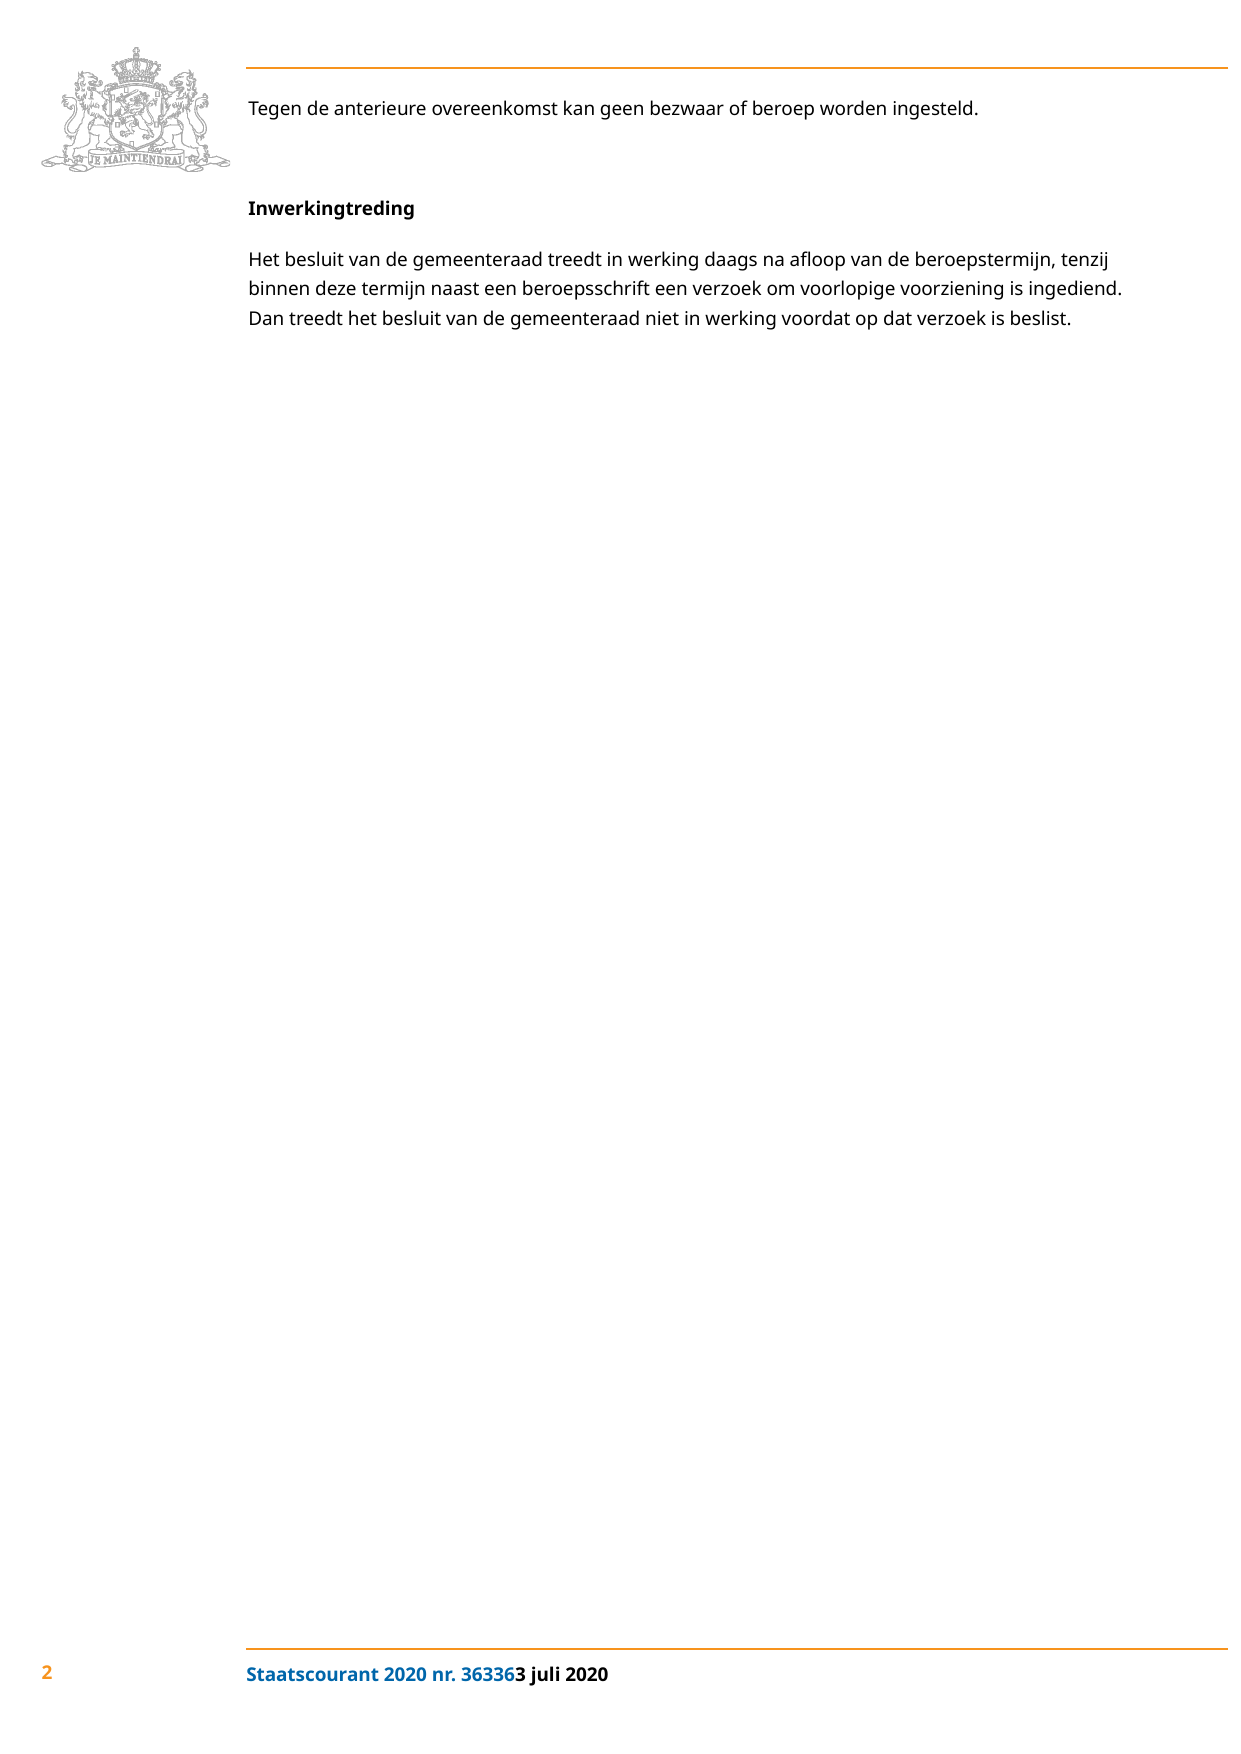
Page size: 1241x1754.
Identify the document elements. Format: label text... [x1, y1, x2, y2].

picture [41, 47, 231, 172]
text Het besluit van de gemeenteraad treedt in werking daags na afloop van de beroepstermijn, tenzij binnen deze termijn naast een beroepsschrift een verzoek om voorlopige voorziening is ingediend. Dan treedt het besluit van de gemeenteraad niet in werking voordat op dat verzoek is beslist. [248, 246, 1152, 331]
text Tegen de anterieure overeenkomst kan geen bezwaar of beroep worden ingesteld. [248, 95, 1152, 121]
text Inwerkingtreding [248, 196, 1152, 221]
